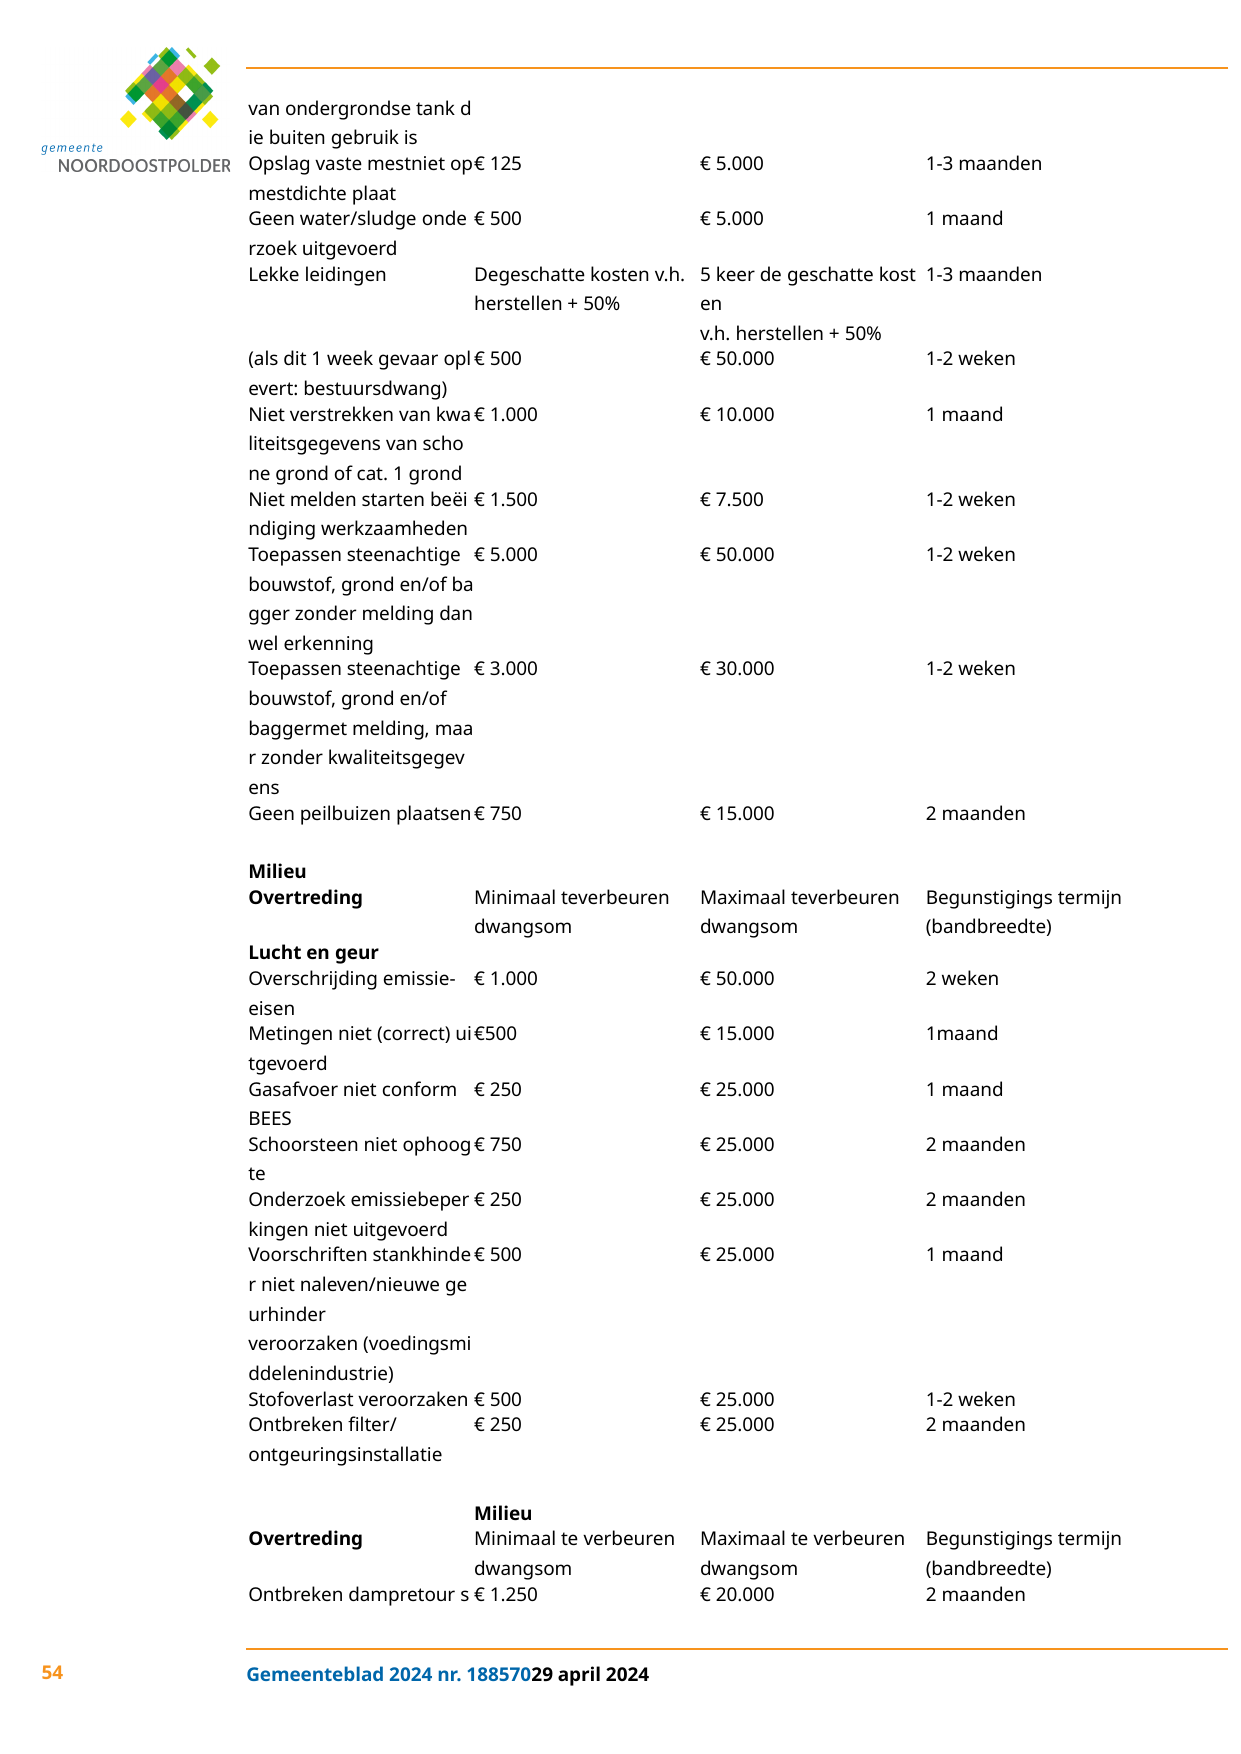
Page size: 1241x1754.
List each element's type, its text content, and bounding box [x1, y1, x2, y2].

table_cell 1 maand [926, 401, 1152, 486]
table_cell 1-2 weken [926, 486, 1152, 541]
table_cell €500 [474, 1020, 700, 1076]
table_cell 2 maanden [926, 1411, 1152, 1467]
table_cell € 30.000 [700, 656, 926, 800]
table_cell 1-2 weken [926, 1386, 1152, 1411]
table_cell Ontbreken filter/ontgeuringsinstallatie [248, 1411, 474, 1467]
table_cell € 50.000 [700, 346, 926, 401]
table_cell 1 maand [926, 1076, 1152, 1131]
table_cell € 1.250 [474, 1581, 700, 1606]
table_cell Opslag vaste mestniet op mestdichte plaat [248, 150, 474, 205]
table_cell Geen peilbuizen plaatsen [248, 800, 474, 825]
picture [41, 47, 231, 172]
table_cell € 25.000 [700, 1076, 926, 1131]
table_cell [926, 95, 1152, 150]
table_cell 1 maand [926, 1242, 1152, 1386]
table_cell Minimaal teverbeuren dwangsom [474, 884, 700, 939]
table_cell Maximaal te verbeuren dwangsom [700, 1525, 926, 1581]
table_cell € 7.500 [700, 486, 926, 541]
table_cell Toepassen steenachtige bouwstof, grond en/of baggermet melding, maar zonder kwaliteitsgegevens [248, 656, 474, 800]
table_header Milieu [474, 1500, 700, 1525]
table_cell € 20.000 [700, 1581, 926, 1606]
table_cell € 25.000 [700, 1411, 926, 1467]
table_cell Begunstigings termijn (bandbreedte) [926, 1525, 1152, 1581]
table_cell Onderzoek emissiebeperkingen niet uitgevoerd [248, 1186, 474, 1242]
table_cell Geen water/sludge onderzoek uitgevoerd [248, 205, 474, 261]
table_cell € 500 [474, 1242, 700, 1386]
table_cell 5 keer de geschatte kosten v.h. herstellen + 50% [700, 261, 926, 346]
table_cell 2 maanden [926, 800, 1152, 825]
table_cell Voorschriften stankhinder niet naleven/nieuwe geurhinder veroorzaken (voedingsmiddelenindustrie) [248, 1242, 474, 1386]
table_cell € 500 [474, 205, 700, 261]
table_header [248, 1500, 474, 1525]
table_cell [474, 95, 700, 150]
table_cell € 25.000 [700, 1242, 926, 1386]
table_cell 2 maanden [926, 1131, 1152, 1186]
table_cell 2 maanden [926, 1581, 1152, 1606]
table_cell 1-3 maanden [926, 261, 1152, 346]
table_cell € 750 [474, 800, 700, 825]
table_cell € 15.000 [700, 1020, 926, 1076]
table_cell Gasafvoer niet conform BEES [248, 1076, 474, 1131]
table_cell € 250 [474, 1186, 700, 1242]
table_cell Metingen niet (correct) uitgevoerd [248, 1020, 474, 1076]
table_cell Stofoverlast veroorzaken [248, 1386, 474, 1411]
table_cell Niet verstrekken van kwaliteitsgegevens van schone grond of cat. 1 grond [248, 401, 474, 486]
table_cell 2 weken [926, 965, 1152, 1020]
table_cell € 5.000 [474, 541, 700, 656]
table_cell € 500 [474, 1386, 700, 1411]
table_cell € 10.000 [700, 401, 926, 486]
table_cell 1-2 weken [926, 656, 1152, 800]
table_cell van ondergrondse tank die buiten gebruik is [248, 95, 474, 150]
table_header Milieu [248, 858, 1152, 884]
table_cell Schoorsteen niet ophoogte [248, 1131, 474, 1186]
table_cell 1 maand [926, 205, 1152, 261]
table_cell Lekke leidingen [248, 261, 474, 346]
table_cell € 250 [474, 1411, 700, 1467]
table_cell Niet melden starten beëindiging werkzaamheden [248, 486, 474, 541]
table_cell Overschrijding emissie-eisen [248, 965, 474, 1020]
table_cell € 25.000 [700, 1131, 926, 1186]
table_cell € 1.500 [474, 486, 700, 541]
table_cell € 1.000 [474, 965, 700, 1020]
table_cell € 5.000 [700, 150, 926, 205]
table_cell € 25.000 [700, 1186, 926, 1242]
table_cell Lucht en geur [248, 939, 1152, 965]
table_cell € 500 [474, 346, 700, 401]
table_cell Maximaal teverbeuren dwangsom [700, 884, 926, 939]
table_cell Toepassen steenachtige bouwstof, grond en/of bagger zonder melding dan wel erkenning [248, 541, 474, 656]
table_cell Overtreding [248, 884, 474, 939]
table_cell Overtreding [248, 1525, 474, 1581]
table_cell Degeschatte kosten v.h. herstellen + 50% [474, 261, 700, 346]
table_cell 2 maanden [926, 1186, 1152, 1242]
table_cell € 3.000 [474, 656, 700, 800]
table_cell € 125 [474, 150, 700, 205]
table_header [700, 1500, 1152, 1525]
table_cell 1-2 weken [926, 541, 1152, 656]
table_cell € 25.000 [700, 1386, 926, 1411]
table_cell 1maand [926, 1020, 1152, 1076]
table_cell Begunstigings termijn (bandbreedte) [926, 884, 1152, 939]
table_cell € 250 [474, 1076, 700, 1131]
table_cell (als dit 1 week gevaar oplevert: bestuursdwang) [248, 346, 474, 401]
table_cell 1-3 maanden [926, 150, 1152, 205]
table_cell Minimaal te verbeuren dwangsom [474, 1525, 700, 1581]
table_cell € 50.000 [700, 541, 926, 656]
table_cell 1-2 weken [926, 346, 1152, 401]
table_cell € 50.000 [700, 965, 926, 1020]
table_cell [700, 95, 926, 150]
table_cell € 5.000 [700, 205, 926, 261]
table_cell € 750 [474, 1131, 700, 1186]
table_cell Ontbreken dampretour s [248, 1581, 474, 1606]
table_cell € 1.000 [474, 401, 700, 486]
table_cell € 15.000 [700, 800, 926, 825]
